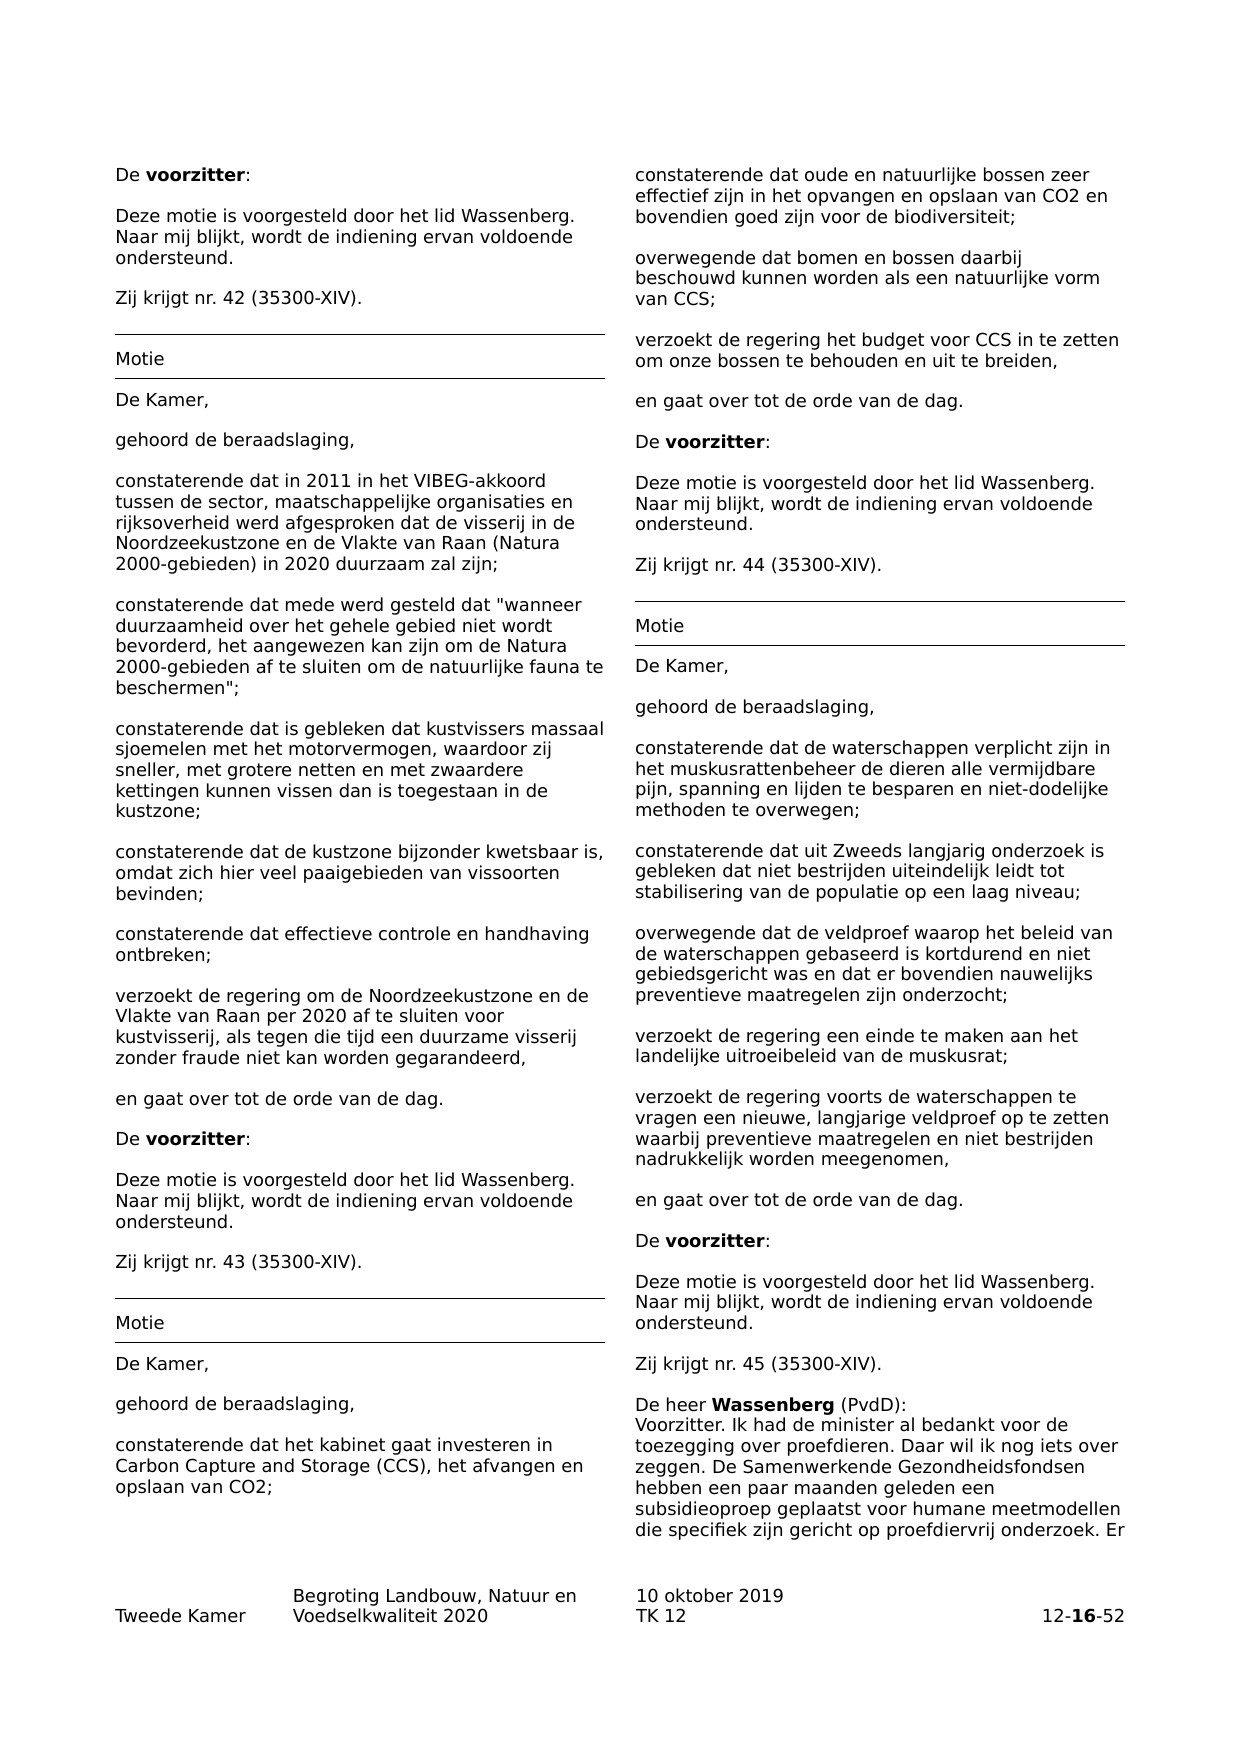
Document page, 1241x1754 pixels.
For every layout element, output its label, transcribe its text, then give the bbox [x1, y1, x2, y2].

text constaterende dat de waterschappen verplicht zijn in het muskusrattenbeheer de dieren alle vermijdbare pijn, spanning en lijden te besparen en niet-dodelijke methoden te overwegen; [635, 738, 1125, 821]
text Voorzitter. Ik had de minister al bedankt voor de toezegging over proefdieren. Daar wil ik nog iets over zeggen. De Samenwerkende Gezondheidsfondsen hebben een paar maanden geleden een subsidieoproep geplaatst voor humane meetmodellen die specifiek zijn gericht op proefdiervrij onderzoek. Er [635, 1415, 1125, 1540]
text constaterende dat in 2011 in het VIBEG-akkoord tussen de sector, maatschappelijke organisaties en rijksoverheid werd afgesproken dat de visserij in de Noordzeekustzone en de Vlakte van Raan (Natura 2000-gebieden) in 2020 duurzaam zal zijn; [115, 471, 605, 575]
text Deze motie is voorgesteld door het lid Wassenberg. Naar mij blijkt, wordt de indiening ervan voldoende ondersteund. [635, 1271, 1125, 1334]
text verzoekt de regering het budget voor CCS in te zetten om onze bossen te behouden en uit te breiden, [635, 330, 1125, 371]
text en gaat over tot de orde van de dag. [115, 1088, 605, 1109]
text constaterende dat mede werd gesteld dat "wanneer duurzaamheid over het gehele gebied niet wordt bevorderd, het aangewezen kan zijn om de Natura 2000-gebieden af te sluiten om de natuurlijke fauna te beschermen"; [115, 595, 605, 698]
text constaterende dat het kabinet gaat investeren in Carbon Capture and Storage (CCS), het afvangen en opslaan van CO2; [115, 1435, 605, 1497]
text Motie [115, 349, 605, 369]
text De Kamer, [635, 656, 1125, 677]
text gehoord de beraadslaging, [635, 697, 1125, 718]
text constaterende dat effectieve controle en handhaving ontbreken; [115, 924, 605, 966]
text constaterende dat uit Zweeds langjarig onderzoek is gebleken dat niet bestrijden uiteindelijk leidt tot stabilisering van de populatie op een laag niveau; [635, 841, 1125, 903]
text Deze motie is voorgesteld door het lid Wassenberg. Naar mij blijkt, wordt de indiening ervan voldoende ondersteund. [635, 473, 1125, 535]
text De voorzitter: [115, 165, 605, 186]
text constaterende dat oude en natuurlijke bossen zeer effectief zijn in het opvangen en opslaan van CO2 en bovendien goed zijn voor de biodiversiteit; [635, 165, 1125, 227]
text Deze motie is voorgesteld door het lid Wassenberg. Naar mij blijkt, wordt de indiening ervan voldoende ondersteund. [115, 206, 605, 268]
text en gaat over tot de orde van de dag. [635, 391, 1125, 412]
text overwegende dat de veldproef waarop het beleid van de waterschappen gebaseerd is kortdurend en niet gebiedsgericht was en dat er bovendien nauwelijks preventieve maatregelen zijn onderzocht; [635, 923, 1125, 1006]
text Zij krijgt nr. 43 (35300-XIV). [115, 1252, 605, 1273]
text De Kamer, [115, 389, 605, 410]
text gehoord de beraadslaging, [115, 1394, 605, 1415]
text De voorzitter: [115, 1129, 605, 1150]
text verzoekt de regering een einde te maken aan het landelijke uitroeibeleid van de muskusrat; [635, 1026, 1125, 1067]
text Zij krijgt nr. 45 (35300-XIV). [635, 1354, 1125, 1374]
text constaterende dat de kustzone bijzonder kwetsbaar is, omdat zich hier veel paaigebieden van vissoorten bevinden; [115, 842, 605, 904]
text overwegende dat bomen en bossen daarbij beschouwd kunnen worden als een natuurlijke vorm van CCS; [635, 247, 1125, 310]
text Motie [635, 615, 1125, 636]
text De voorzitter: [635, 1231, 1125, 1251]
text Motie [115, 1313, 605, 1333]
text en gaat over tot de orde van de dag. [635, 1190, 1125, 1211]
text gehoord de beraadslaging, [115, 430, 605, 451]
text Zij krijgt nr. 44 (35300-XIV). [635, 555, 1125, 576]
text constaterende dat is gebleken dat kustvissers massaal sjoemelen met het motorvermogen, waardoor zij sneller, met grotere netten en met zwaardere kettingen kunnen vissen dan is toegestaan in de kustzone; [115, 718, 605, 822]
text Deze motie is voorgesteld door het lid Wassenberg. Naar mij blijkt, wordt de indiening ervan voldoende ondersteund. [115, 1170, 605, 1232]
text De voorzitter: [635, 432, 1125, 453]
text De Kamer, [115, 1353, 605, 1374]
text verzoekt de regering om de Noordzeekustzone en de Vlakte van Raan per 2020 af te sluiten voor kustvisserij, als tegen die tijd een duurzame visserij zonder fraude niet kan worden gegarandeerd, [115, 986, 605, 1068]
text De heer Wassenberg (PvdD): [635, 1394, 1125, 1415]
text Zij krijgt nr. 42 (35300-XIV). [115, 288, 605, 309]
text verzoekt de regering voorts de waterschappen te vragen een nieuwe, langjarige veldproef op te zetten waarbij preventieve maatregelen en niet bestrijden nadrukkelijk worden meegenomen, [635, 1087, 1125, 1170]
